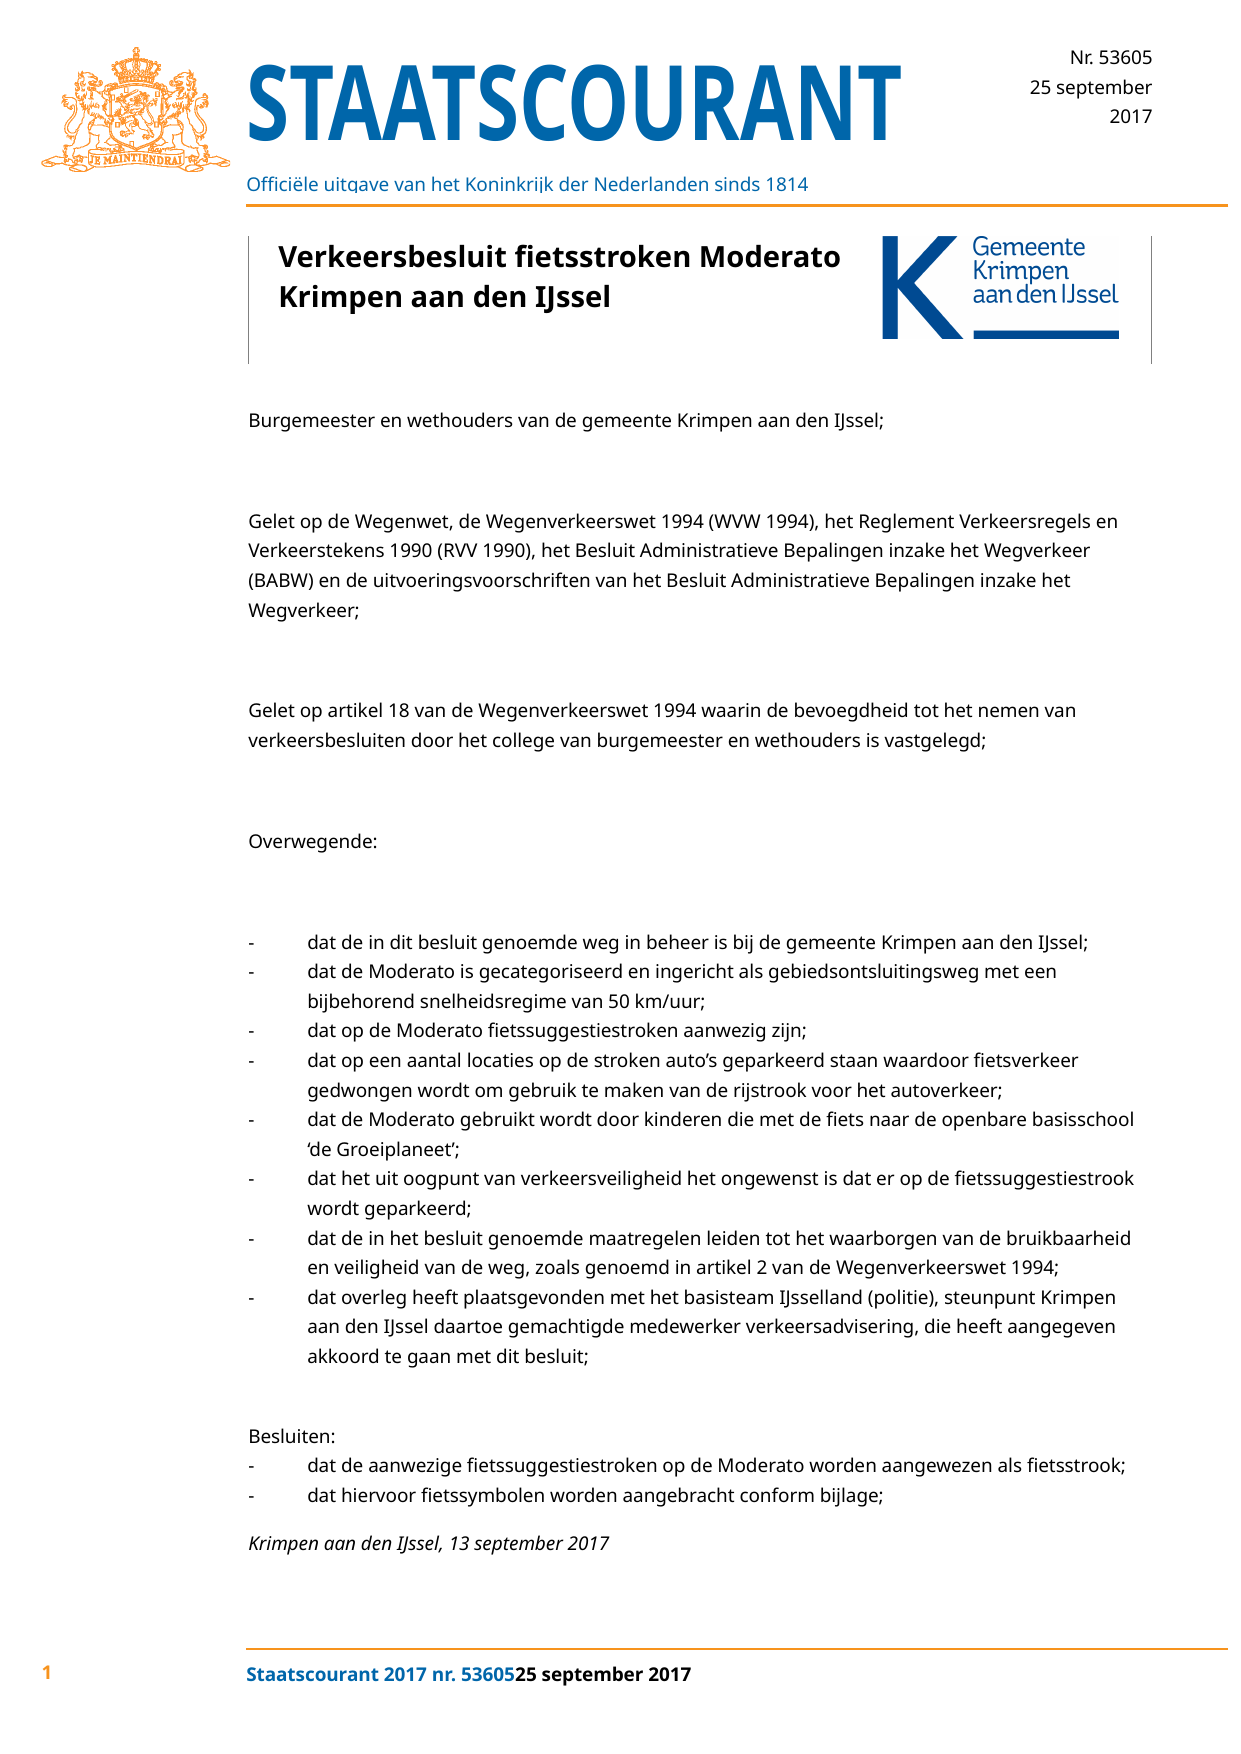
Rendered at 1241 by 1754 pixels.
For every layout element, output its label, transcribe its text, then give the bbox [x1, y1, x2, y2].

table_header [850, 339, 1151, 364]
list dat op een aantal locaties op de stroken auto’s geparkeerd staan waardoor fietsverkeer gedwongen wordt om gebruik te maken van de rijstrook voor het autoverkeer; [248, 1047, 1152, 1103]
list dat de Moderato is gecategoriseerd en ingericht als gebiedsontsluitingsweg met een bijbehorend snelheidsregime van 50 km/uur; [248, 958, 1152, 1014]
table_header Verkeersbesluit fietsstroken Moderato Krimpen aan den IJssel [249, 236, 850, 364]
list dat het uit oogpunt van verkeersveiligheid het ongewenst is dat er op de fietssuggestiestrook wordt geparkeerd; [248, 1166, 1152, 1221]
table_header [850, 236, 882, 338]
text Besluiten: [248, 1423, 1152, 1449]
table_header [1119, 236, 1151, 338]
list dat overleg heeft plaatsgevonden met het basisteam IJsselland (politie), steunpunt Krimpen aan den IJssel daartoe gemachtigde medewerker verkeersadvisering, die heeft aangegeven akkoord te gaan met dit besluit; [248, 1284, 1152, 1369]
picture [41, 47, 231, 172]
list dat hiervoor fietssymbolen worden aangebracht conform bijlage; [248, 1482, 1152, 1508]
text Krimpen aan den IJssel, 13 september 2017 [248, 1530, 1152, 1556]
text Gelet op de Wegenwet, de Wegenverkeerswet 1994 (WVW 1994), het Reglement Verkeersregels en Verkeerstekens 1990 (RVV 1990), het Besluit Administratieve Bepalingen inzake het Wegverkeer (BABW) en de uitvoeringsvoorschriften van het Besluit Administratieve Bepalingen inzake het Wegverkeer; [248, 508, 1152, 623]
text Overwegende: [248, 828, 1152, 854]
list dat de in dit besluit genoemde weg in beheer is bij de gemeente Krimpen aan den IJssel; [248, 929, 1152, 955]
list dat de aanwezige fietssuggestiestroken op de Moderato worden aangewezen als fietsstrook; [248, 1453, 1152, 1478]
picture [882, 236, 1119, 339]
list dat de Moderato gebruikt wordt door kinderen die met de fiets naar de openbare basisschool ‘de Groeiplaneet’; [248, 1106, 1152, 1162]
text Burgemeester en wethouders van de gemeente Krimpen aan den IJssel; [248, 407, 1152, 433]
list dat de in het besluit genoemde maatregelen leiden tot het waarborgen van de bruikbaarheid en veiligheid van de weg, zoals genoemd in artikel 2 van de Wegenverkeerswet 1994; [248, 1225, 1152, 1280]
list dat op de Moderato fietssuggestiestroken aanwezig zijn; [248, 1018, 1152, 1043]
text Gelet op artikel 18 van de Wegenverkeerswet 1994 waarin de bevoegdheid tot het nemen van verkeersbesluiten door het college van burgemeester en wethouders is vastgelegd; [248, 698, 1152, 753]
